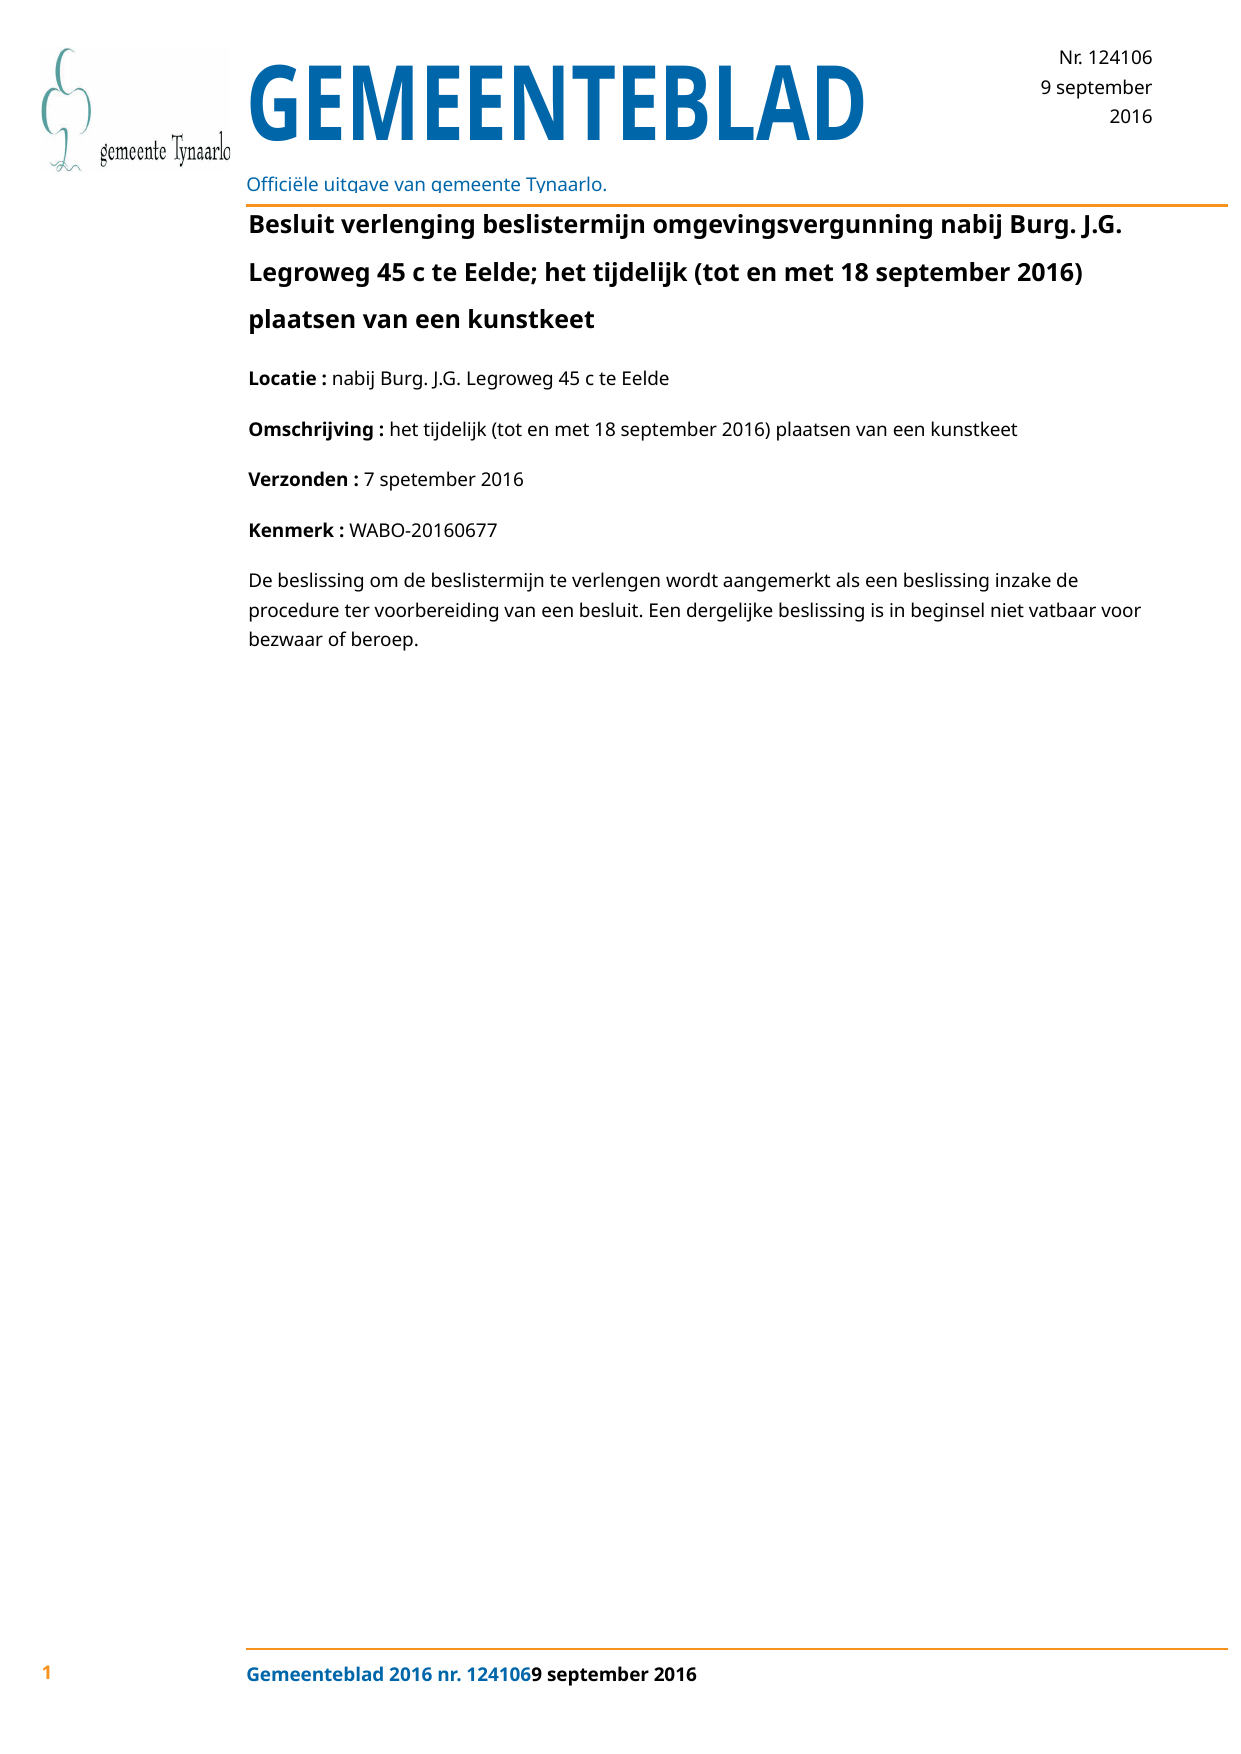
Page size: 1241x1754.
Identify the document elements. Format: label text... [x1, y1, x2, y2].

text Besluit verlenging beslistermijn omgevingsvergunning nabij Burg. J.G. Legroweg 45 c te Eelde; het tijdelijk (tot en met 18 september 2016) plaatsen van een kunstkeet [248, 207, 1152, 336]
picture [41, 47, 231, 172]
text De beslissing om de beslistermijn te verlengen wordt aangemerkt als een beslissing inzake de procedure ter voorbereiding van een besluit. Een dergelijke beslissing is in beginsel niet vatbaar voor bezwaar of beroep. [248, 567, 1152, 652]
text Locatie : nabij Burg. J.G. Legroweg 45 c te Eelde [248, 366, 1152, 391]
text Kenmerk : WABO-20160677 [248, 517, 1152, 542]
text Omschrijving : het tijdelijk (tot en met 18 september 2016) plaatsen van een kunstkeet [248, 416, 1152, 442]
text Verzonden : 7 spetember 2016 [248, 466, 1152, 492]
